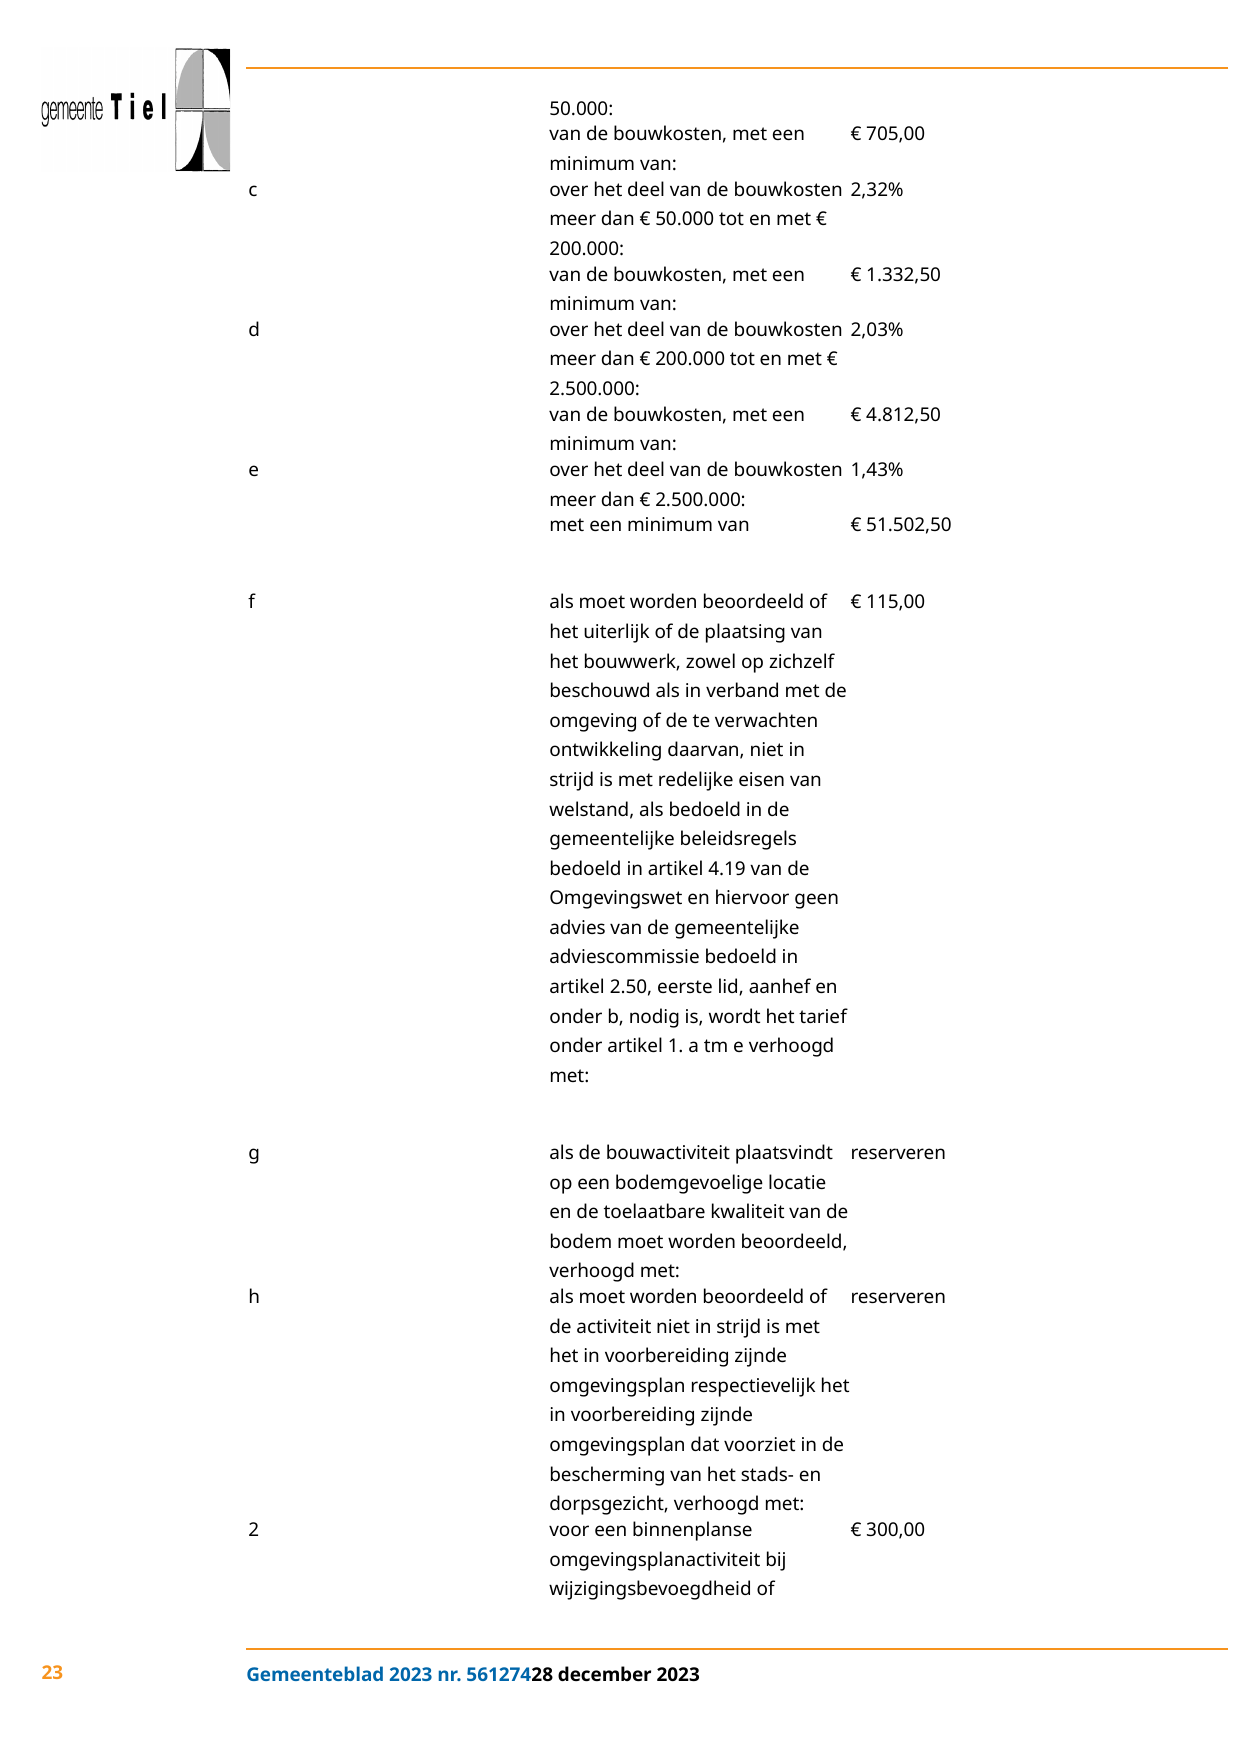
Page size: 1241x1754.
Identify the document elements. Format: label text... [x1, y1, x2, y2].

table_cell 1,43% [850, 456, 1152, 512]
table_cell als de bouwactiviteit plaatsvindt op een bodemgevoelige locatie en de toelaatbare kwaliteit van de bodem moet worden beoordeeld, verhoogd met: [549, 1139, 850, 1283]
table_cell [850, 537, 1152, 563]
table_cell [850, 95, 1152, 121]
table_cell over het deel van de bouwkosten meer dan € 2.500.000: [549, 456, 850, 512]
table_cell € 1.332,50 [850, 261, 1152, 316]
table_cell c [248, 176, 549, 261]
table_cell voor een binnenplanse omgevingsplanactiviteit bij wijzigingsbevoegdheid of [549, 1516, 850, 1601]
table_cell [248, 1114, 549, 1139]
table_cell € 300,00 [850, 1516, 1152, 1601]
table_cell over het deel van de bouwkosten meer dan € 50.000 tot en met € 200.000: [549, 176, 850, 261]
table_cell [248, 1088, 549, 1113]
table_cell f [248, 589, 549, 1088]
table_cell d [248, 316, 549, 401]
table_cell [850, 1088, 1152, 1113]
table_cell [248, 261, 549, 316]
table_cell reserveren [850, 1283, 1152, 1516]
table_cell [549, 563, 850, 589]
table_cell h [248, 1283, 549, 1516]
table_cell met een minimum van [549, 512, 850, 537]
table_cell [549, 537, 850, 563]
table_cell 2,32% [850, 176, 1152, 261]
table_cell als moet worden beoordeeld of de activiteit niet in strijd is met het in voorbereiding zijnde omgevingsplan respectievelijk het in voorbereiding zijnde omgevingsplan dat voorziet in de bescherming van het stads- en dorpsgezicht, verhoogd met: [549, 1283, 850, 1516]
table_cell reserveren [850, 1139, 1152, 1283]
table_cell [248, 512, 549, 537]
table_cell € 115,00 [850, 589, 1152, 1088]
table_cell van de bouwkosten, met een minimum van: [549, 121, 850, 176]
table_cell € 4.812,50 [850, 401, 1152, 456]
table_cell [549, 1088, 850, 1113]
table_cell over het deel van de bouwkosten meer dan € 200.000 tot en met € 2.500.000: [549, 316, 850, 401]
table_cell e [248, 456, 549, 512]
table_cell [850, 563, 1152, 589]
table_cell 2 [248, 1516, 549, 1601]
table_cell g [248, 1139, 549, 1283]
table_cell € 705,00 [850, 121, 1152, 176]
table_cell [248, 537, 549, 563]
table_cell 50.000: [549, 95, 850, 121]
table_cell als moet worden beoordeeld of het uiterlijk of de plaatsing van het bouwwerk, zowel op zichzelf beschouwd als in verband met de omgeving of de te verwachten ontwikkeling daarvan, niet in strijd is met redelijke eisen van welstand, als bedoeld in de gemeentelijke beleidsregels bedoeld in artikel 4.19 van de Omgevingswet en hiervoor geen advies van de gemeentelijke adviescommissie bedoeld in artikel 2.50, eerste lid, aanhef en onder b, nodig is, wordt het tarief onder artikel 1. a tm e verhoogd met: [549, 589, 850, 1088]
table_cell € 51.502,50 [850, 512, 1152, 537]
table_cell van de bouwkosten, met een minimum van: [549, 261, 850, 316]
table_cell 2,03% [850, 316, 1152, 401]
table_cell [248, 563, 549, 589]
table_cell [850, 1114, 1152, 1139]
picture [41, 47, 231, 172]
table_cell van de bouwkosten, met een minimum van: [549, 401, 850, 456]
table_cell [248, 95, 549, 121]
table_cell [248, 401, 549, 456]
table_cell [549, 1114, 850, 1139]
table_cell [248, 121, 549, 176]
